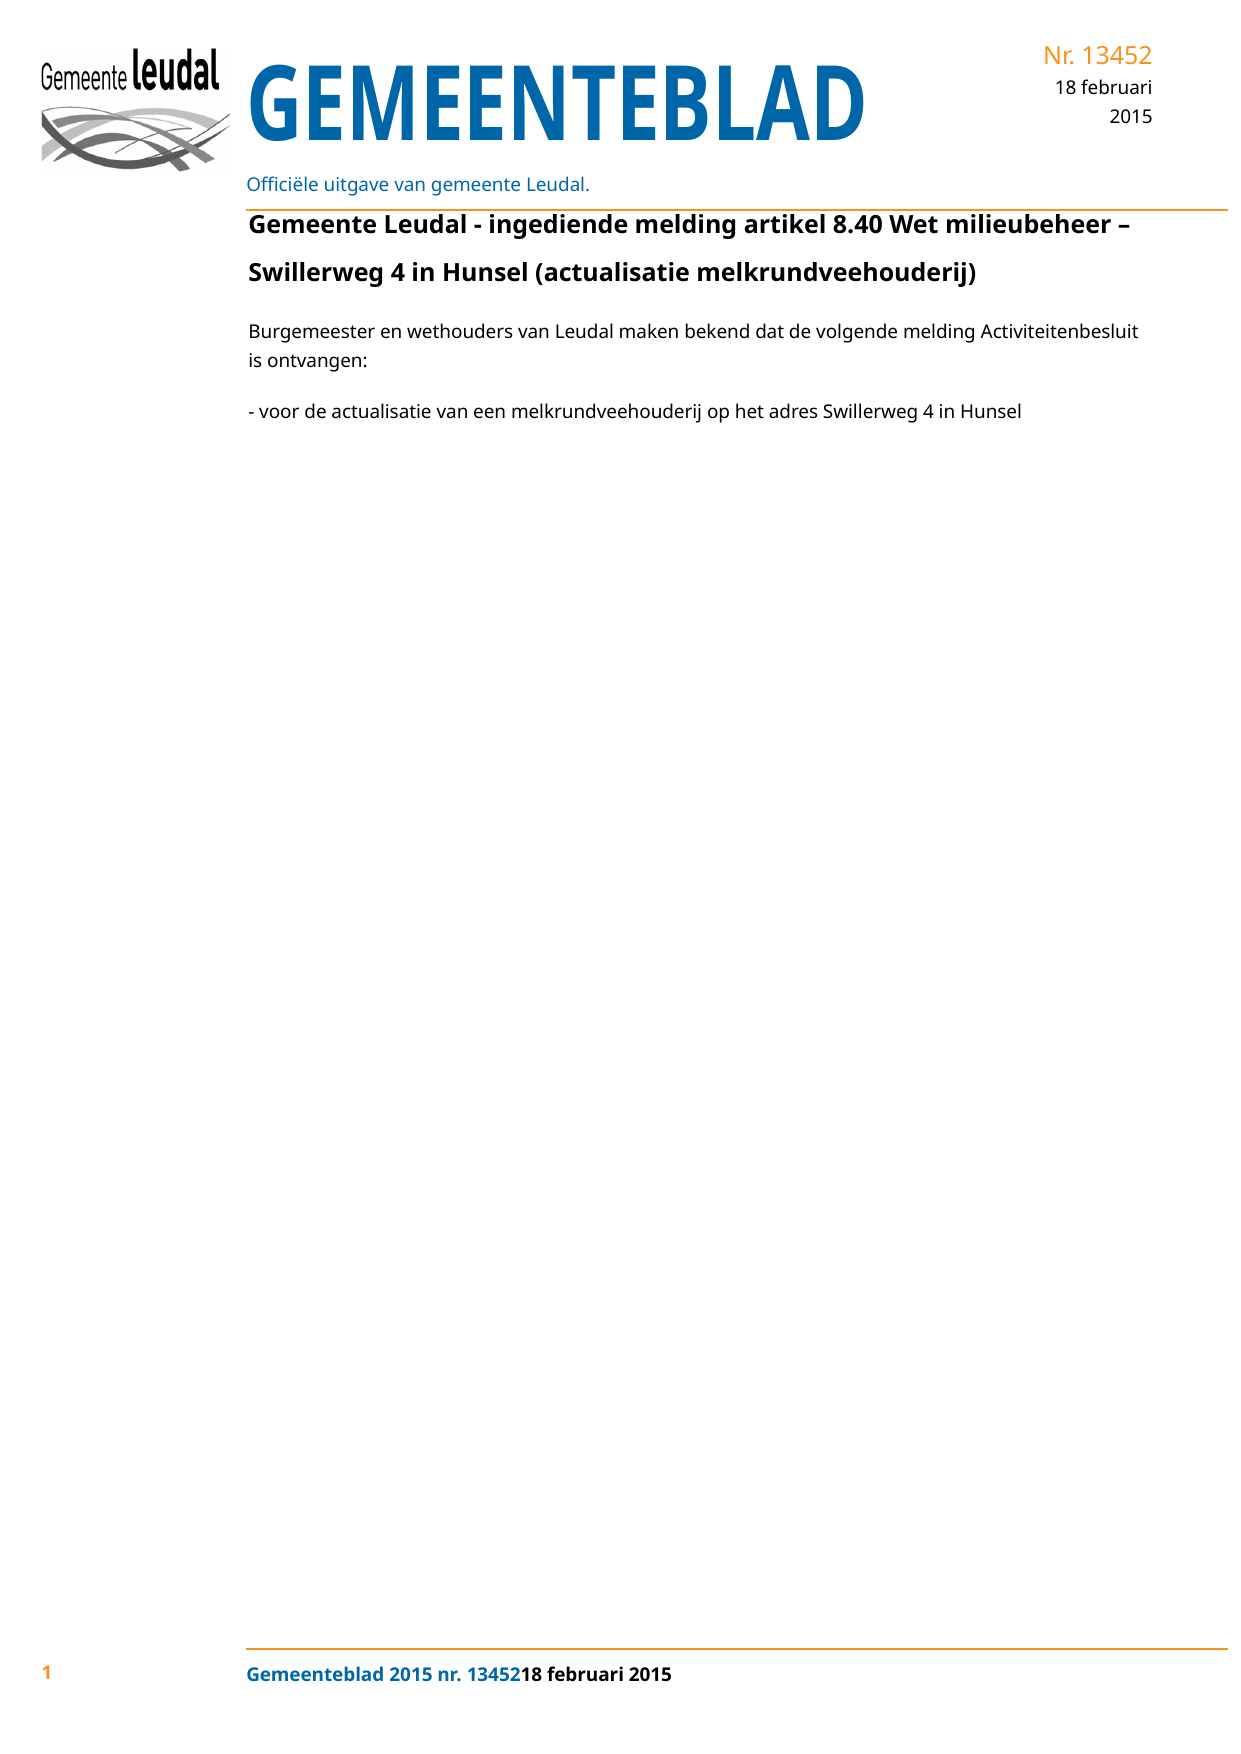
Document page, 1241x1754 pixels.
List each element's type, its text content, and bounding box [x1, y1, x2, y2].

text Gemeente Leudal - ingediende melding artikel 8.40 Wet milieubeheer – Swillerweg 4 in Hunsel (actualisatie melkrundveehouderij) [248, 211, 1152, 288]
text - voor de actualisatie van een melkrundveehouderij op het adres Swillerweg 4 in Hunsel [248, 398, 1152, 424]
text Burgemeester en wethouders van Leudal maken bekend dat de volgende melding Activiteitenbesluit is ontvangen: [248, 318, 1152, 373]
picture [41, 47, 231, 172]
